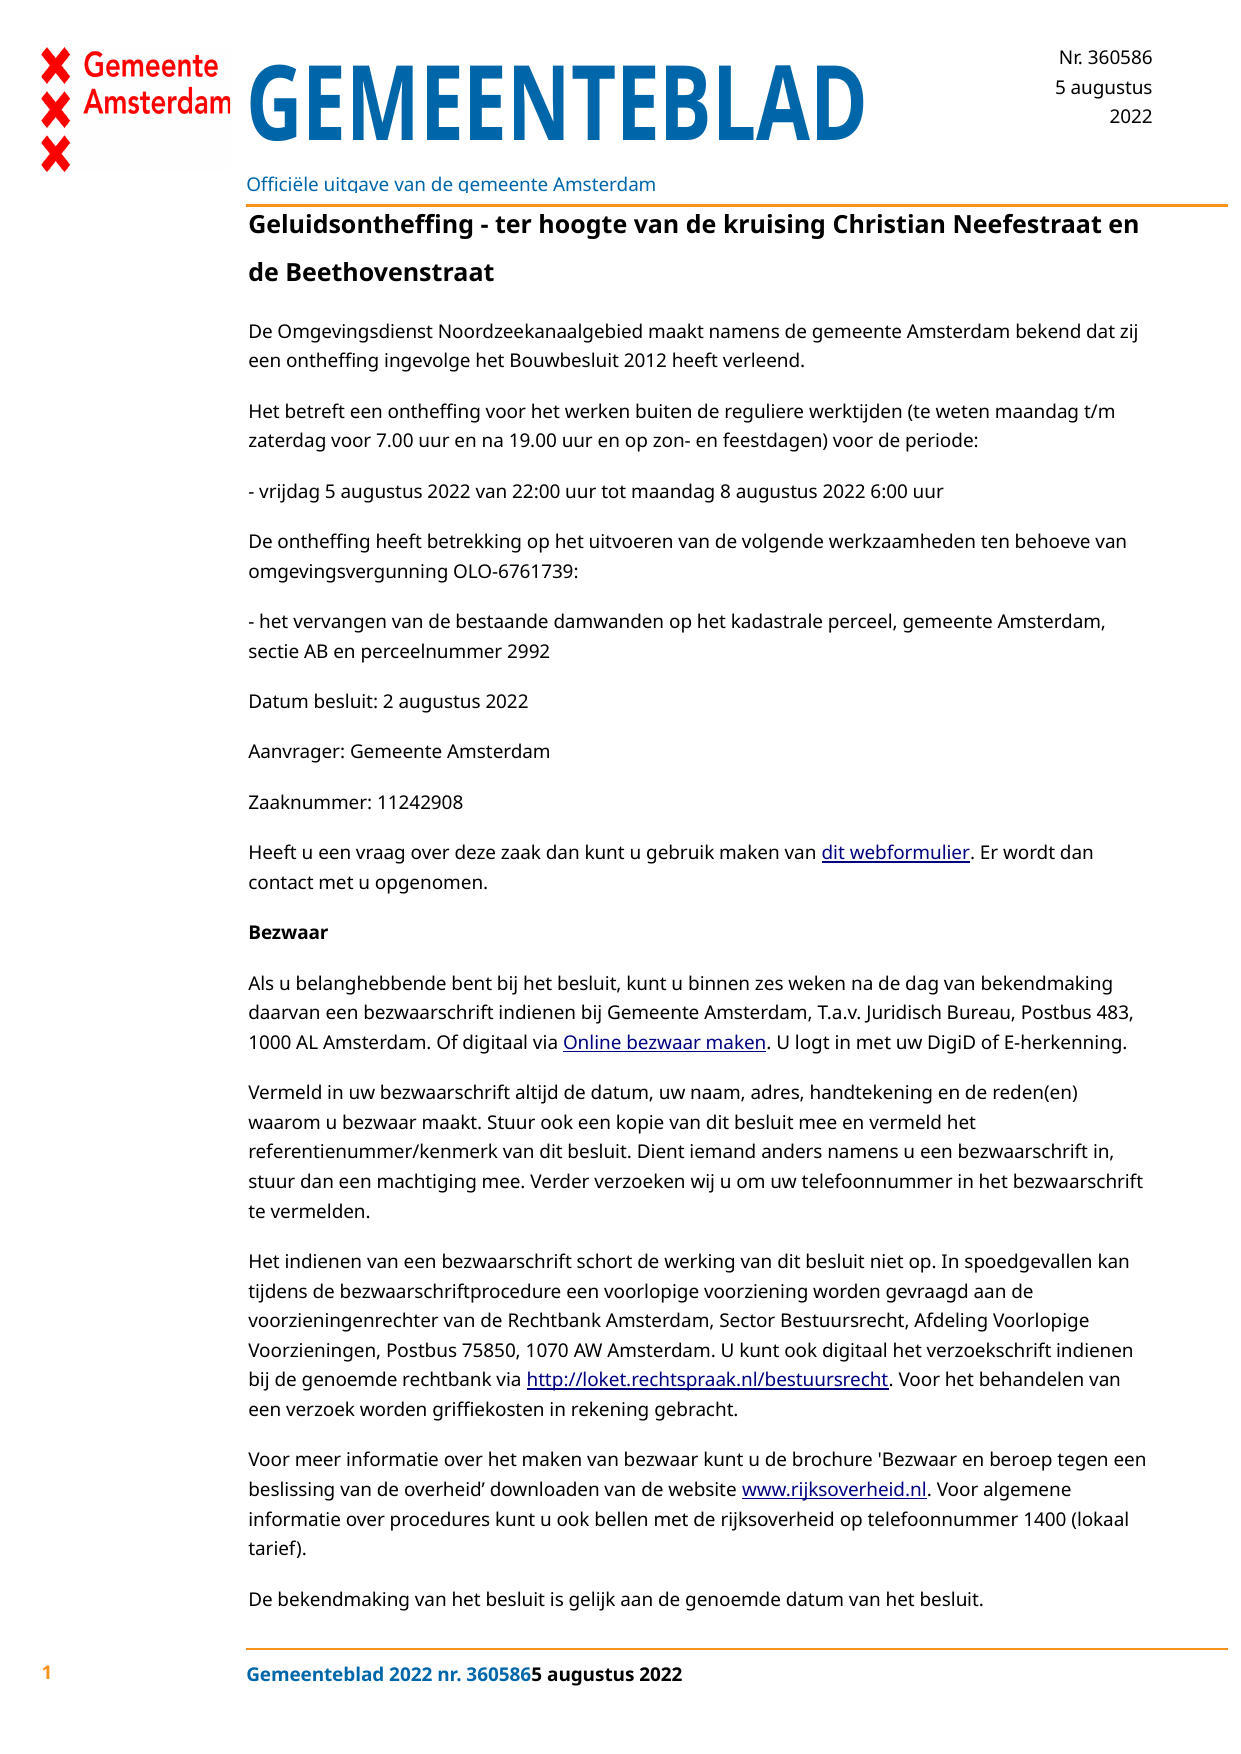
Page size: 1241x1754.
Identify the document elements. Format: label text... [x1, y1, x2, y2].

text De bekendmaking van het besluit is gelijk aan de genoemde datum van het besluit. [248, 1586, 1152, 1612]
text Het indienen van een bezwaarschrift schort de werking van dit besluit niet op. In spoedgevallen kan tijdens de bezwaarschriftprocedure een voorlopige voorziening worden gevraagd aan de voorzieningenrechter van de Rechtbank Amsterdam, Sector Bestuursrecht, Afdeling Voorlopige Voorzieningen, Postbus 75850, 1070 AW Amsterdam. U kunt ook digitaal het verzoekschrift indienen bij de genoemde rechtbank via http://loket.rechtspraak.nl/bestuursrecht. Voor het behandelen van een verzoek worden griffiekosten in rekening gebracht. [248, 1248, 1152, 1422]
text Voor meer informatie over het maken van bezwaar kunt u de brochure 'Bezwaar en beroep tegen een beslissing van de overheid’ downloaden van de website www.rijksoverheid.nl. Voor algemene informatie over procedures kunt u ook bellen met de rijksoverheid op telefoonnummer 1400 (lokaal tarief). [248, 1447, 1152, 1561]
text Datum besluit: 2 augustus 2022 [248, 688, 1152, 714]
text Zaaknummer: 11242908 [248, 789, 1152, 815]
text De ontheffing heeft betrekking op het uitvoeren van de volgende werkzaamheden ten behoeve van omgevingsvergunning OLO-6761739: [248, 528, 1152, 584]
text De Omgevingsdienst Noordzeekanaalgebied maakt namens de gemeente Amsterdam bekend dat zij een ontheffing ingevolge het Bouwbesluit 2012 heeft verleend. [248, 318, 1152, 373]
picture [41, 47, 231, 172]
text Heeft u een vraag over deze zaak dan kunt u gebruik maken van dit webformulier. Er wordt dan contact met u opgenomen. [248, 839, 1152, 895]
text Het betreft een ontheffing voor het werken buiten de reguliere werktijden (te weten maandag t/m zaterdag voor 7.00 uur en na 19.00 uur en op zon- en feestdagen) voor de periode: [248, 398, 1152, 453]
text Aanvrager: Gemeente Amsterdam [248, 739, 1152, 764]
text - vrijdag 5 augustus 2022 van 22:00 uur tot maandag 8 augustus 2022 6:00 uur [248, 478, 1152, 504]
text - het vervangen van de bestaande damwanden op het kadastrale perceel, gemeente Amsterdam, sectie AB en perceelnummer 2992 [248, 608, 1152, 664]
text Vermeld in uw bezwaarschrift altijd de datum, uw naam, adres, handtekening en de reden(en) waarom u bezwaar maakt. Stuur ook een kopie van dit besluit mee en vermeld het referentienummer/kenmerk van dit besluit. Dient iemand anders namens u een bezwaarschrift in, stuur dan een machtiging mee. Verder verzoeken wij u om uw telefoonnummer in het bezwaarschrift te vermelden. [248, 1079, 1152, 1224]
text Geluidsontheffing - ter hoogte van de kruising Christian Neefestraat en de Beethovenstraat [248, 207, 1152, 288]
text Bezwaar [248, 919, 1152, 945]
text Als u belanghebbende bent bij het besluit, kunt u binnen zes weken na de dag van bekendmaking daarvan een bezwaarschrift indienen bij Gemeente Amsterdam, T.a.v. Juridisch Bureau, Postbus 483, 1000 AL Amsterdam. Of digitaal via Online bezwaar maken. U logt in met uw DigiD of E-herkenning. [248, 970, 1152, 1055]
